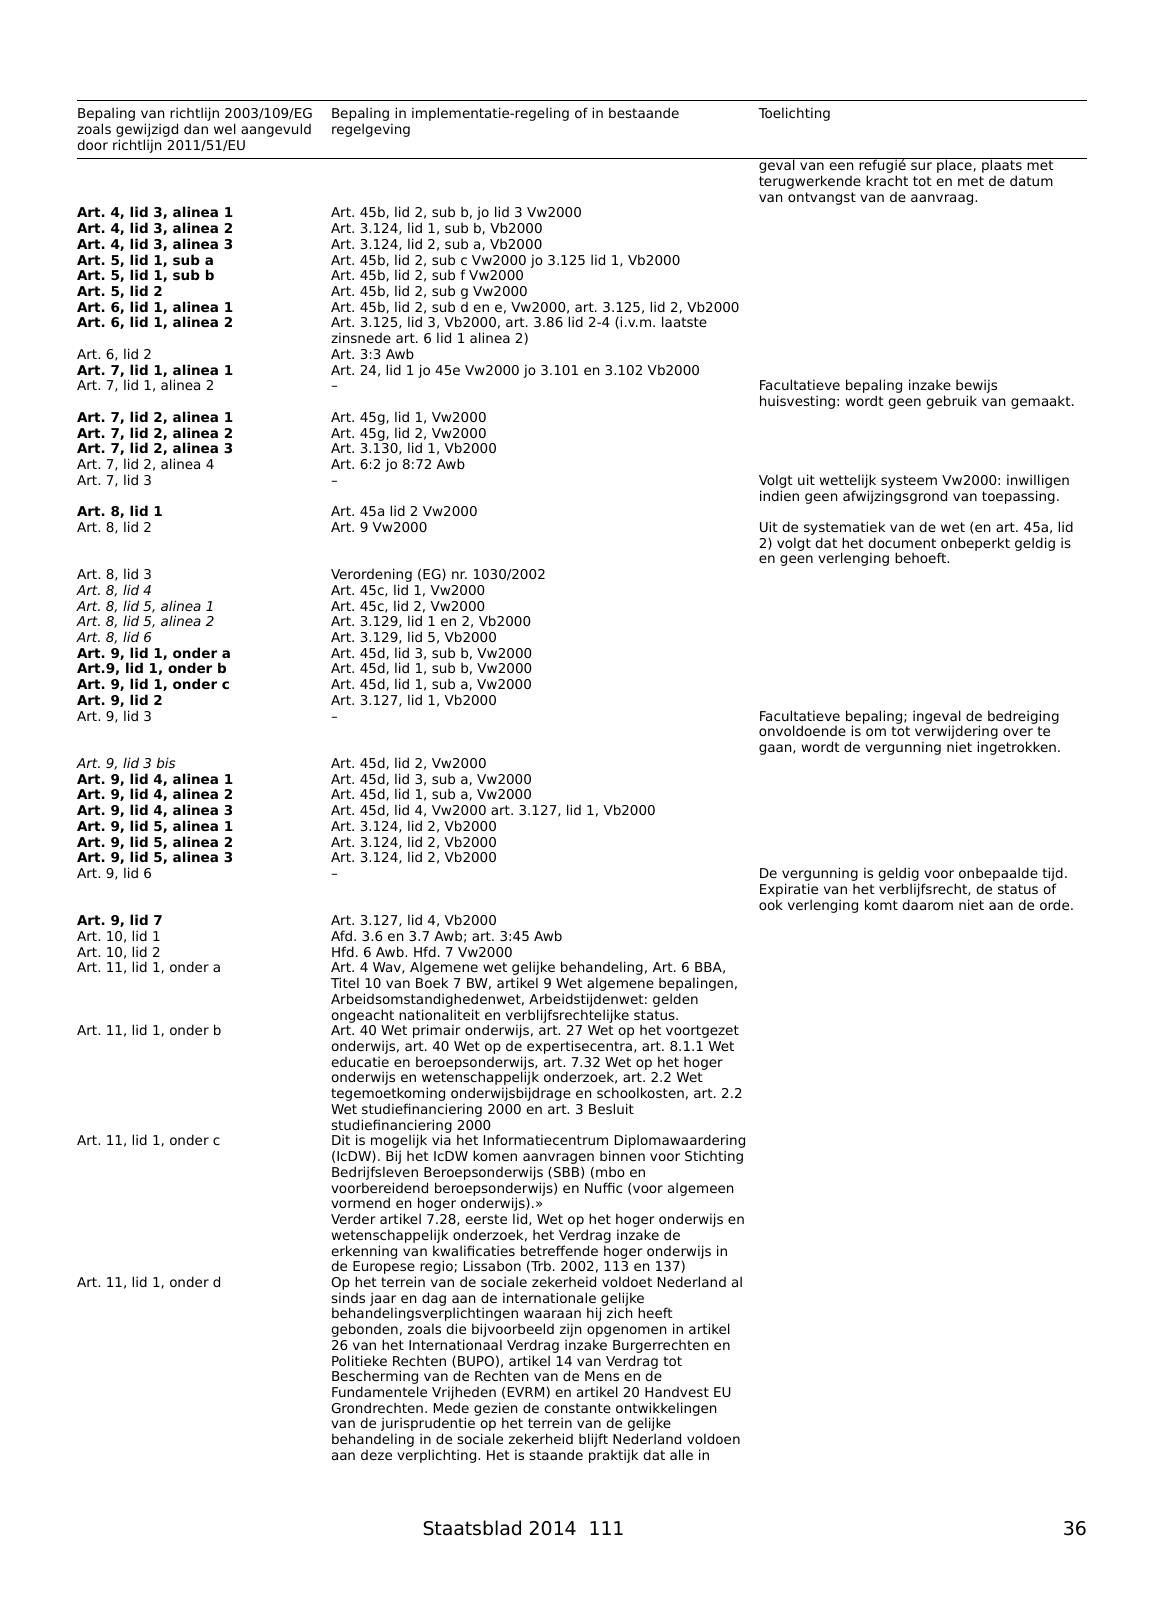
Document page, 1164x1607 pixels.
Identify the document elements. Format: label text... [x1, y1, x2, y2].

table_cell [753, 300, 1087, 315]
table_cell Art. 4, lid 3, alinea 3 [77, 237, 325, 252]
table_cell Art. 45d, lid 1, sub a, Vw2000 [325, 677, 752, 693]
table_cell Dit is mogelijk via het Informatiecentrum Diplomawaardering (IcDW). Bij het IcDW komen aanvragen binnen voor Stichting Bedrijfsleven Beroepsonderwijs (SBB) (mbo en voorbereidend beroepsonderwijs) en Nuffic (voor algemeen vormend en hoger onderwijs).» Verder artikel 7.28, eerste lid, Wet op het hoger onderwijs en wetenschappelijk onderzoek, het Verdrag inzake de erkenning van kwalificaties betreffende hoger onderwijs in de Europese regio; Lissabon (Trb. 2002, 113 en 137) [325, 1133, 752, 1275]
table_cell Art. 7, lid 1, alinea 2 [77, 378, 325, 410]
table_cell – [325, 866, 752, 913]
table_cell [753, 567, 1087, 583]
table_cell Art. 6, lid 1, alinea 1 [77, 300, 325, 315]
table_cell [753, 599, 1087, 614]
table_cell Art. 45d, lid 2, Vw2000 [325, 756, 752, 771]
table_cell Volgt uit wettelijk systeem Vw2000: inwilligen indien geen afwijzingsgrond van toepassing. [753, 473, 1087, 504]
table_cell Art. 45b, lid 2, sub d en e, Vw2000, art. 3.125, lid 2, Vb2000 [325, 300, 752, 315]
table_cell Art. 45g, lid 1, Vw2000 [325, 410, 752, 425]
table_cell Art. 3.129, lid 5, Vb2000 [325, 630, 752, 646]
table_cell Art. 6:2 jo 8:72 Awb [325, 457, 752, 473]
table_cell [753, 787, 1087, 803]
table_cell Art. 45b, lid 2, sub b, jo lid 3 Vw2000 [325, 205, 752, 221]
table_cell Art. 3.124, lid 2, Vb2000 [325, 834, 752, 850]
table_cell [753, 630, 1087, 646]
table_cell Art. 5, lid 1, sub a [77, 253, 325, 268]
table_cell [753, 1133, 1087, 1275]
table_cell Art. 4, lid 3, alinea 1 [77, 205, 325, 221]
table_cell [753, 1023, 1087, 1133]
table_cell [753, 441, 1087, 457]
table_cell geval van een refugié sur place, plaats met terugwerkende kracht tot en met de datum van ontvangst van de aanvraag. [753, 159, 1087, 205]
table_cell Afd. 3.6 en 3.7 Awb; art. 3:45 Awb [325, 929, 752, 944]
table_cell Art. 45d, lid 3, sub b, Vw2000 [325, 646, 752, 661]
table_cell Art. 8, lid 1 [77, 504, 325, 520]
table_cell Art. 3.124, lid 2, Vb2000 [325, 819, 752, 834]
table_cell Art. 45a lid 2 Vw2000 [325, 504, 752, 520]
table_cell Art. 8, lid 4 [77, 583, 325, 598]
table_cell Art. 8, lid 5, alinea 2 [77, 614, 325, 630]
table_cell [753, 646, 1087, 661]
table_cell Art. 6, lid 2 [77, 347, 325, 362]
table_cell Art. 9, lid 4, alinea 2 [77, 787, 325, 803]
table_cell [753, 834, 1087, 850]
table_cell Art. 9, lid 4, alinea 3 [77, 803, 325, 819]
table_cell [753, 960, 1087, 1023]
table_cell Hfd. 6 Awb. Hfd. 7 Vw2000 [325, 945, 752, 960]
table_cell [753, 693, 1087, 708]
table_cell Art. 24, lid 1 jo 45e Vw2000 jo 3.101 en 3.102 Vb2000 [325, 363, 752, 378]
table_cell Art. 8, lid 3 [77, 567, 325, 583]
table_cell Art. 3.124, lid 1, sub b, Vb2000 [325, 221, 752, 237]
table_cell Art. 8, lid 5, alinea 1 [77, 599, 325, 614]
table_cell Art. 45d, lid 1, sub a, Vw2000 [325, 787, 752, 803]
table_cell Art. 3.130, lid 1, Vb2000 [325, 441, 752, 457]
table_cell Verordening (EG) nr. 1030/2002 [325, 567, 752, 583]
table_cell [753, 205, 1087, 221]
table_cell Art. 9, lid 1, onder c [77, 677, 325, 693]
table_cell [753, 268, 1087, 284]
table_cell [753, 913, 1087, 929]
table_cell Art. 45d, lid 3, sub a, Vw2000 [325, 771, 752, 787]
table_cell Art. 45g, lid 2, Vw2000 [325, 425, 752, 441]
table_cell Art. 7, lid 2, alinea 1 [77, 410, 325, 425]
table_cell Art. 3.124, lid 2, sub a, Vb2000 [325, 237, 752, 252]
table_cell Art. 7, lid 1, alinea 1 [77, 363, 325, 378]
table_cell Art. 9, lid 1, onder a [77, 646, 325, 661]
table_cell [753, 315, 1087, 347]
table_cell [753, 425, 1087, 441]
table_cell Art. 8, lid 2 [77, 520, 325, 567]
table_cell [753, 819, 1087, 834]
table_cell Art. 3.129, lid 1 en 2, Vb2000 [325, 614, 752, 630]
table_cell Art. 3.125, lid 3, Vb2000, art. 3.86 lid 2-4 (i.v.m. laatste zinsnede art. 6 lid 1 alinea 2) [325, 315, 752, 347]
table_cell [753, 410, 1087, 425]
table_cell Art. 45c, lid 1, Vw2000 [325, 583, 752, 598]
table_cell Art. 45b, lid 2, sub c Vw2000 jo 3.125 lid 1, Vb2000 [325, 253, 752, 268]
table_cell Art. 11, lid 1, onder c [77, 1133, 325, 1275]
table_cell Art. 9, lid 4, alinea 1 [77, 771, 325, 787]
table_cell [753, 1275, 1087, 1463]
table_cell [753, 756, 1087, 771]
table_cell Art. 45b, lid 2, sub g Vw2000 [325, 284, 752, 299]
table_cell Art. 8, lid 6 [77, 630, 325, 646]
table_cell Art. 11, lid 1, onder b [77, 1023, 325, 1133]
table_cell [753, 221, 1087, 237]
table_cell Art. 7, lid 2, alinea 3 [77, 441, 325, 457]
table_cell Art. 11, lid 1, onder d [77, 1275, 325, 1463]
table_cell [753, 850, 1087, 866]
table_header Bepaling in implementatie-regeling of in bestaande regelgeving [325, 101, 752, 158]
table_cell [753, 661, 1087, 677]
table_cell Art. 5, lid 1, sub b [77, 268, 325, 284]
table_cell Art. 3.127, lid 4, Vb2000 [325, 913, 752, 929]
table_cell Art. 9, lid 5, alinea 3 [77, 850, 325, 866]
table_cell Art. 7, lid 2, alinea 4 [77, 457, 325, 473]
table_cell – [325, 709, 752, 756]
table_cell Art. 7, lid 3 [77, 473, 325, 504]
table_cell [77, 159, 325, 205]
table_cell Facultatieve bepaling; ingeval de bedreiging onvoldoende is om tot verwijdering over te gaan, wordt de vergunning niet ingetrokken. [753, 709, 1087, 756]
table_cell [753, 614, 1087, 630]
table_cell Art. 9 Vw2000 [325, 520, 752, 567]
table_cell [753, 929, 1087, 944]
table_cell [753, 253, 1087, 268]
table_cell Art. 9, lid 3 bis [77, 756, 325, 771]
table_cell Op het terrein van de sociale zekerheid voldoet Nederland al sinds jaar en dag aan de internationale gelijke behandelingsverplichtingen waaraan hij zich heeft gebonden, zoals die bijvoorbeeld zijn opgenomen in artikel 26 van het Internationaal Verdrag inzake Burgerrechten en Politieke Rechten (BUPO), artikel 14 van Verdrag tot Bescherming van de Rechten van de Mens en de Fundamentele Vrijheden (EVRM) en artikel 20 Handvest EU Grondrechten. Mede gezien de constante ontwikkelingen van de jurisprudentie op het terrein van de gelijke behandeling in de sociale zekerheid blijft Nederland voldoen aan deze verplichting. Het is staande praktijk dat alle in [325, 1275, 752, 1463]
table_cell Art. 45b, lid 2, sub f Vw2000 [325, 268, 752, 284]
table_cell De vergunning is geldig voor onbepaalde tijd. Expiratie van het verblijfsrecht, de status of ook verlenging komt daarom niet aan de orde. [753, 866, 1087, 913]
table_header Bepaling van richtlijn 2003/109/EG zoals gewijzigd dan wel aangevuld door richtlijn 2011/51/EU [77, 101, 325, 158]
table_cell Art. 45d, lid 4, Vw2000 art. 3.127, lid 1, Vb2000 [325, 803, 752, 819]
table_cell Art. 10, lid 2 [77, 945, 325, 960]
table_cell Art. 9, lid 2 [77, 693, 325, 708]
table_cell Art. 6, lid 1, alinea 2 [77, 315, 325, 347]
table_cell Art. 10, lid 1 [77, 929, 325, 944]
table_cell – [325, 378, 752, 410]
table_cell [753, 803, 1087, 819]
table_header Toelichting [753, 101, 1087, 158]
table_cell Art. 5, lid 2 [77, 284, 325, 299]
table_cell Facultatieve bepaling inzake bewijs huisvesting: wordt geen gebruik van gemaakt. [753, 378, 1087, 410]
table_cell [753, 945, 1087, 960]
table_cell [753, 771, 1087, 787]
table_cell [753, 284, 1087, 299]
table_cell Art. 3.127, lid 1, Vb2000 [325, 693, 752, 708]
table_cell Art. 9, lid 5, alinea 2 [77, 834, 325, 850]
table_cell Art.9, lid 1, onder b [77, 661, 325, 677]
table_cell [753, 504, 1087, 520]
table_cell [753, 363, 1087, 378]
table_cell Art. 7, lid 2, alinea 2 [77, 425, 325, 441]
table_cell Art. 11, lid 1, onder a [77, 960, 325, 1023]
table_cell Art. 45c, lid 2, Vw2000 [325, 599, 752, 614]
table_cell [753, 237, 1087, 252]
table_cell Uit de systematiek van de wet (en art. 45a, lid 2) volgt dat het document onbeperkt geldig is en geen verlenging behoeft. [753, 520, 1087, 567]
table_cell [753, 677, 1087, 693]
table_cell [753, 457, 1087, 473]
table_cell Art. 9, lid 7 [77, 913, 325, 929]
table_cell [325, 159, 752, 205]
table_cell Art. 3.124, lid 2, Vb2000 [325, 850, 752, 866]
table_cell Art. 9, lid 3 [77, 709, 325, 756]
table_cell Art. 40 Wet primair onderwijs, art. 27 Wet op het voortgezet onderwijs, art. 40 Wet op de expertisecentra, art. 8.1.1 Wet educatie en beroepsonderwijs, art. 7.32 Wet op het hoger onderwijs en wetenschappelijk onderzoek, art. 2.2 Wet tegemoetkoming onderwijsbijdrage en schoolkosten, art. 2.2 Wet studiefinanciering 2000 en art. 3 Besluit studiefinanciering 2000 [325, 1023, 752, 1133]
table_cell Art. 3:3 Awb [325, 347, 752, 362]
table_cell Art. 9, lid 6 [77, 866, 325, 913]
table_cell [753, 583, 1087, 598]
table_cell – [325, 473, 752, 504]
table_cell Art. 9, lid 5, alinea 1 [77, 819, 325, 834]
table_cell Art. 45d, lid 1, sub b, Vw2000 [325, 661, 752, 677]
table_cell Art. 4 Wav, Algemene wet gelijke behandeling, Art. 6 BBA, Titel 10 van Boek 7 BW, artikel 9 Wet algemene bepalingen, Arbeidsomstandighedenwet, Arbeidstijdenwet: gelden ongeacht nationaliteit en verblijfsrechtelijke status. [325, 960, 752, 1023]
table_cell Art. 4, lid 3, alinea 2 [77, 221, 325, 237]
table_cell [753, 347, 1087, 362]
